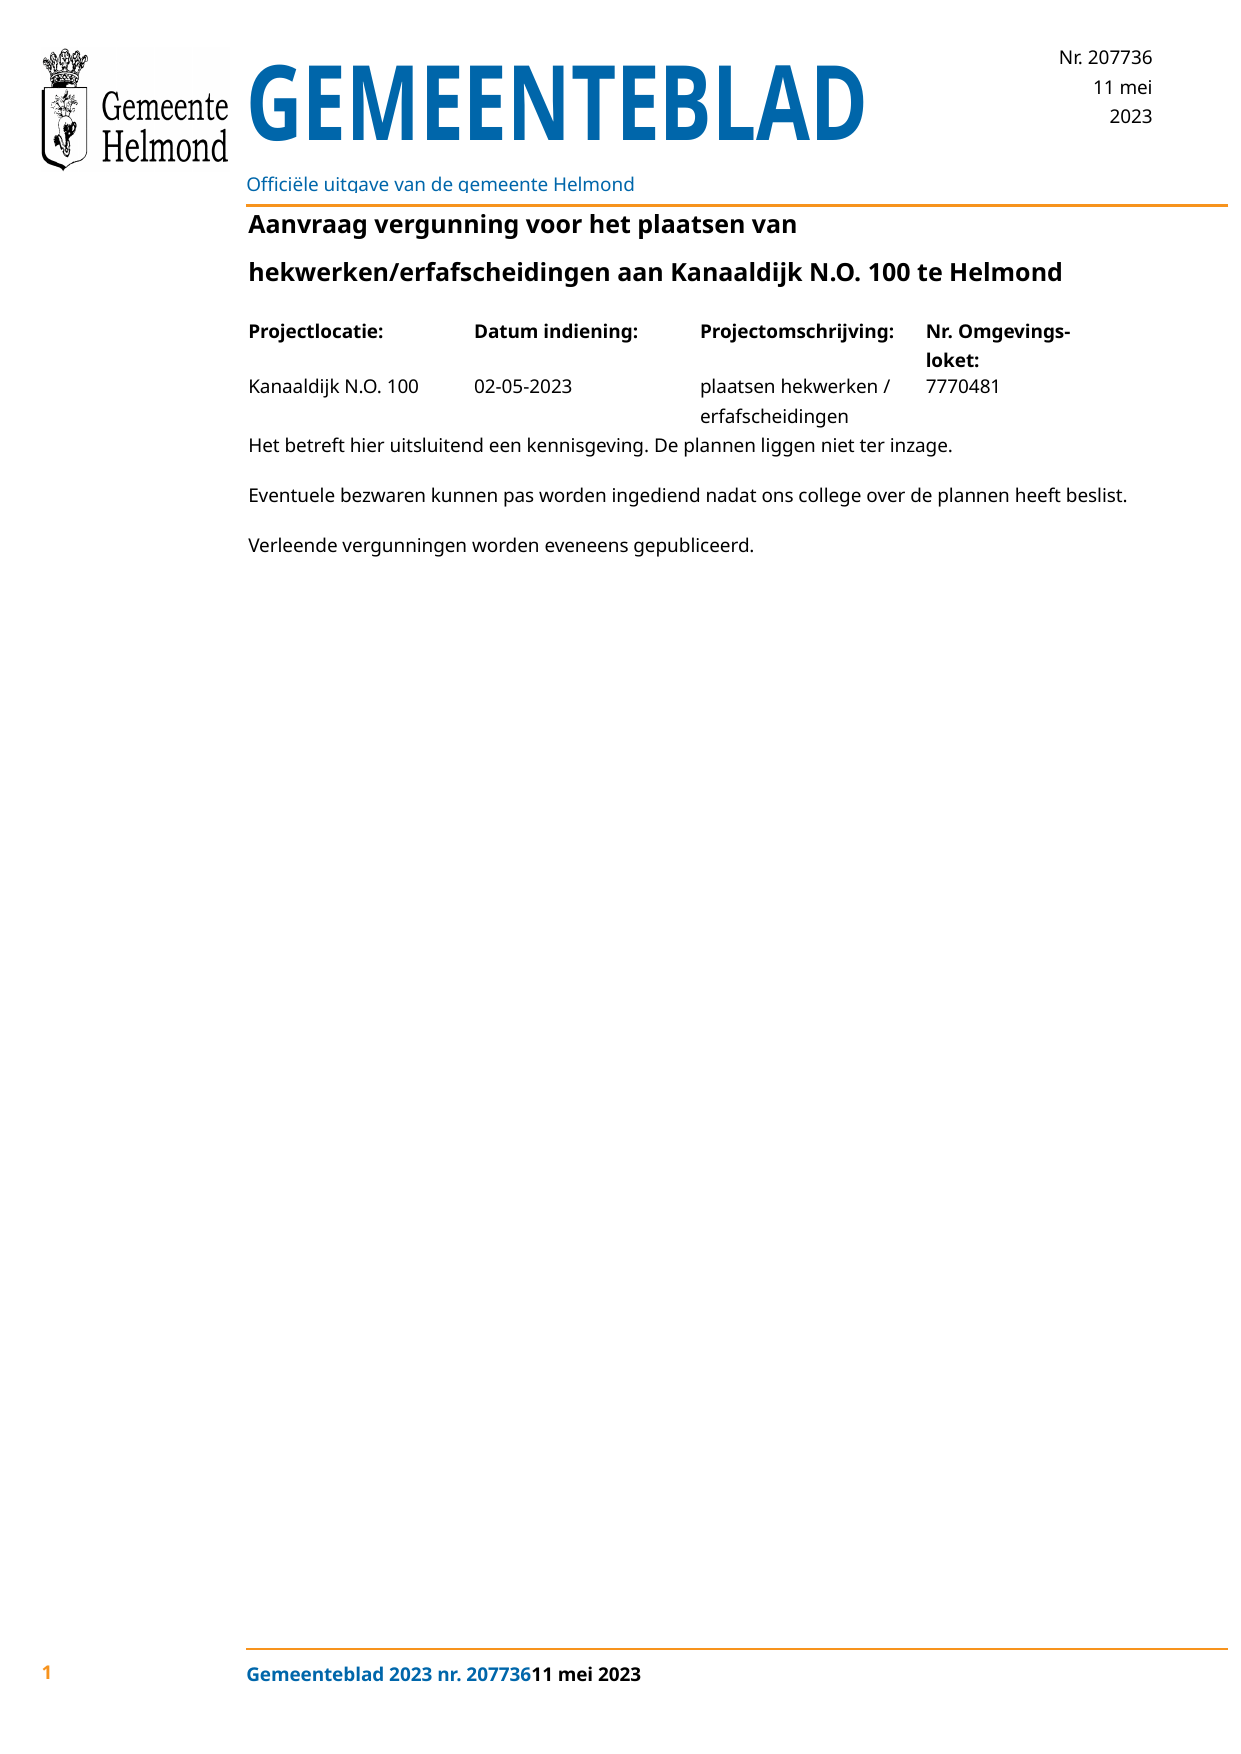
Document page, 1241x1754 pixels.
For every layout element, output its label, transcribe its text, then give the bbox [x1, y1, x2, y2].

table_cell 02-05-2023 [474, 373, 700, 429]
table_header Datum indiening: [474, 318, 700, 373]
text Eventuele bezwaren kunnen pas worden ingediend nadat ons college over de plannen heeft beslist. [248, 482, 1152, 508]
table_header Projectomschrijving: [700, 318, 926, 373]
table_cell 7770481 [926, 373, 1152, 429]
table_cell Kanaaldijk N.O. 100 [248, 373, 474, 429]
table_cell plaatsen hekwerken / erfafscheidingen [700, 373, 926, 429]
text Aanvraag vergunning voor het plaatsen van hekwerken/erfafscheidingen aan Kanaaldijk N.O. 100 te Helmond [248, 207, 1152, 288]
text Het betreft hier uitsluitend een kennisgeving. De plannen liggen niet ter inzage. [248, 432, 1152, 458]
text Verleende vergunningen worden eveneens gepubliceerd. [248, 533, 1152, 558]
table_header Projectlocatie: [248, 318, 474, 373]
table_header Nr. Omgevings- loket: [926, 318, 1152, 373]
picture [41, 47, 231, 172]
